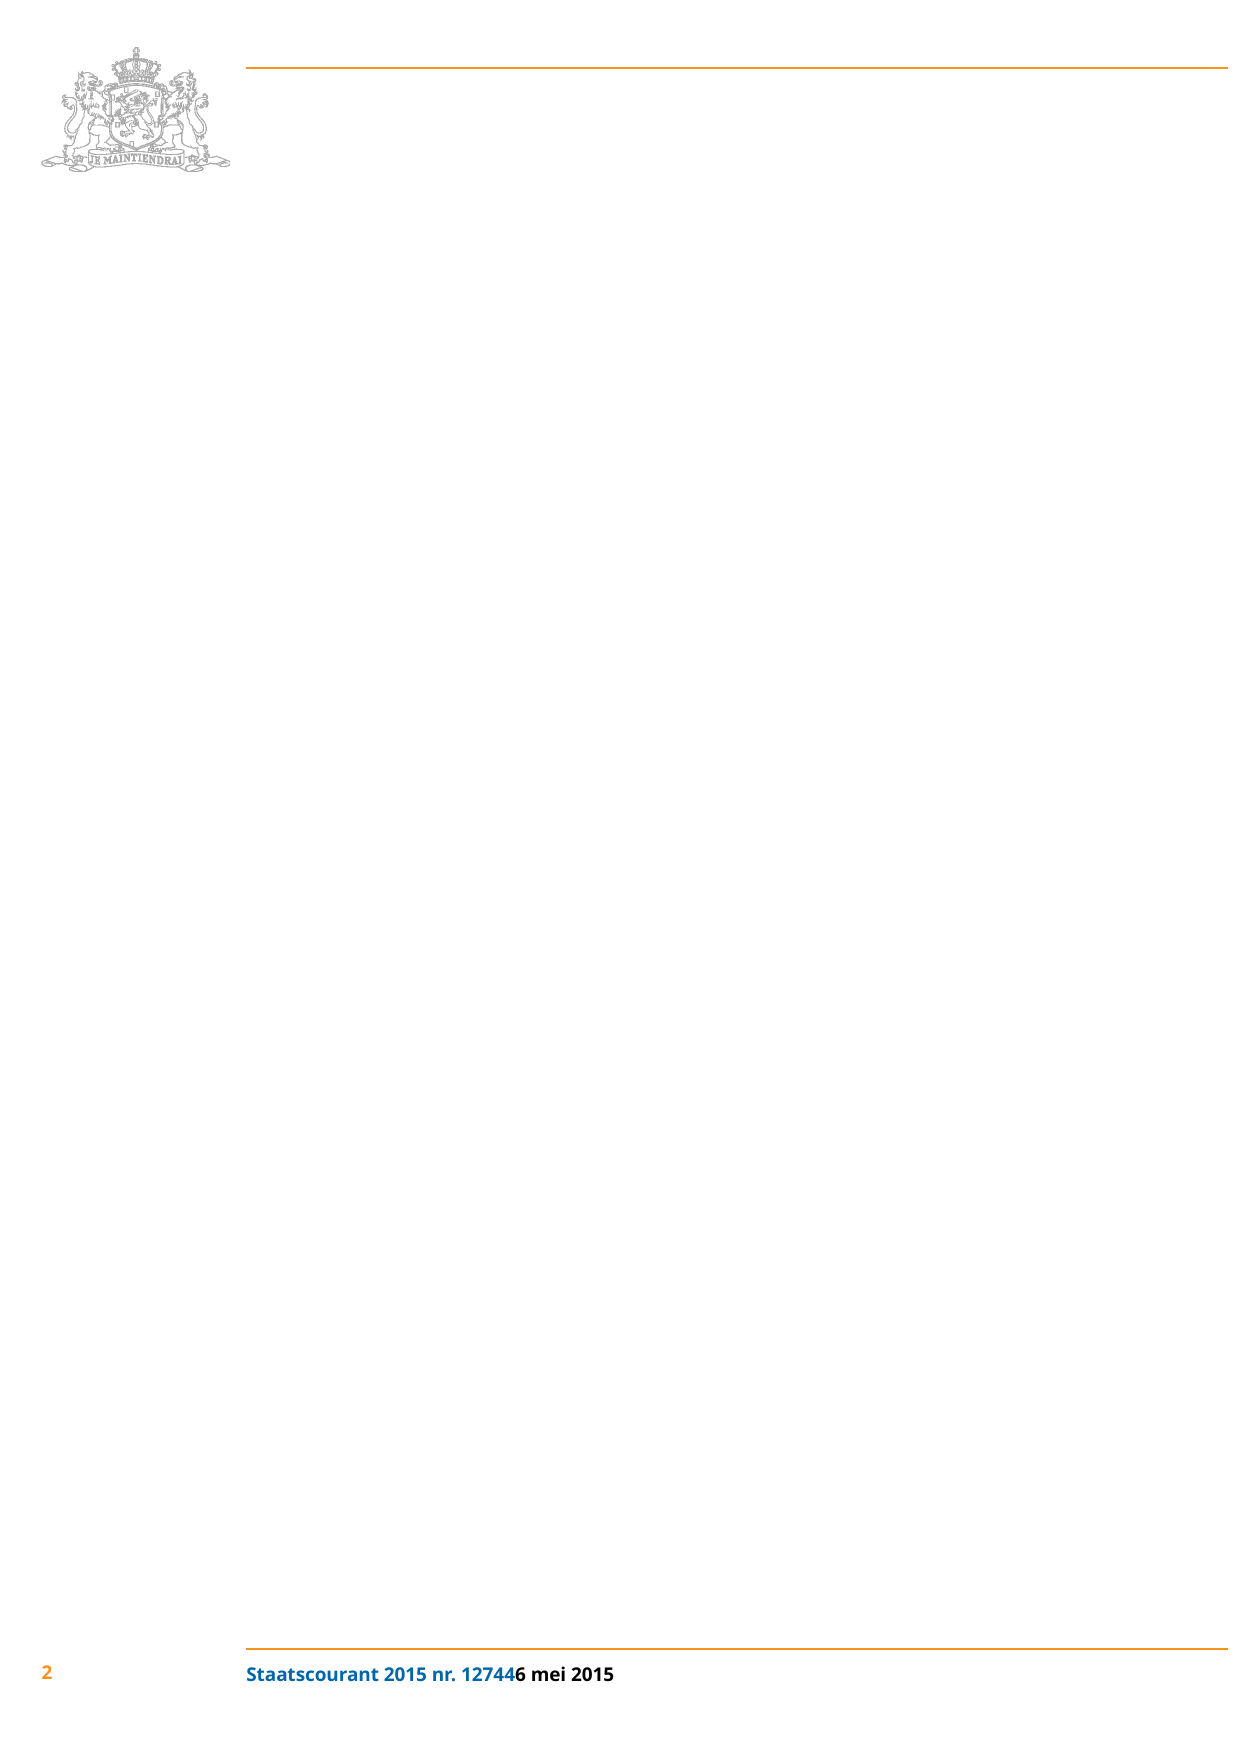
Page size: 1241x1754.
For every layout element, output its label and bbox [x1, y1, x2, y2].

picture [41, 47, 231, 172]
